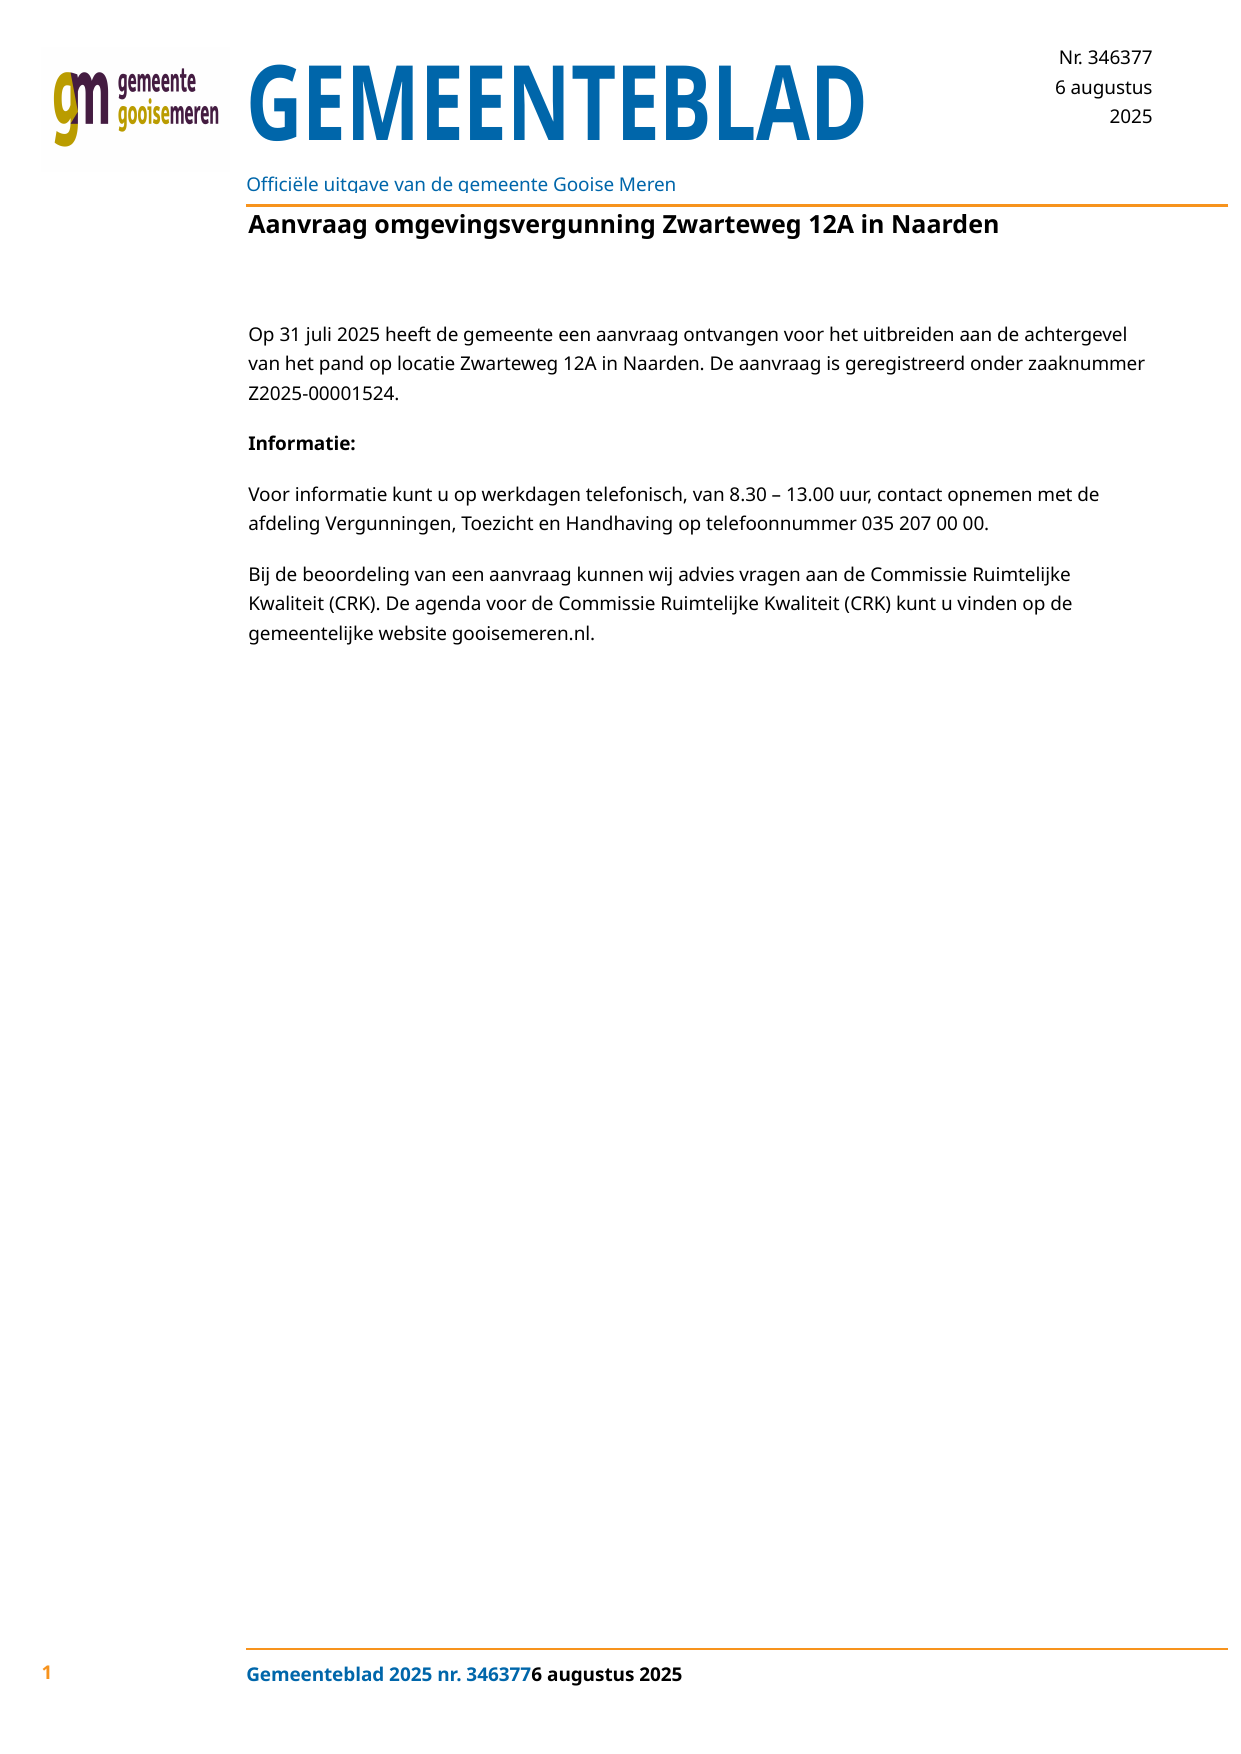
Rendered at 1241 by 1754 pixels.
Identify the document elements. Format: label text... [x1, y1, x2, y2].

text Op 31 juli 2025 heeft de gemeente een aanvraag ontvangen voor het uitbreiden aan de achtergevel van het pand op locatie Zwarteweg 12A in Naarden. De aanvraag is geregistreerd onder zaaknummer Z2025-00001524. [248, 321, 1152, 406]
picture [41, 47, 231, 172]
text Bij de beoordeling van een aanvraag kunnen wij advies vragen aan de Commissie Ruimtelijke Kwaliteit (CRK). De agenda voor de Commissie Ruimtelijke Kwaliteit (CRK) kunt u vinden op de gemeentelijke website gooisemeren.nl. [248, 561, 1152, 646]
text Voor informatie kunt u op werkdagen telefonisch, van 8.30 – 13.00 uur, contact opnemen met de afdeling Vergunningen, Toezicht en Handhaving op telefoonnummer 035 207 00 00. [248, 481, 1152, 536]
text Aanvraag omgevingsvergunning Zwarteweg 12A in Naarden [248, 207, 1152, 241]
text Informatie: [248, 430, 1152, 456]
